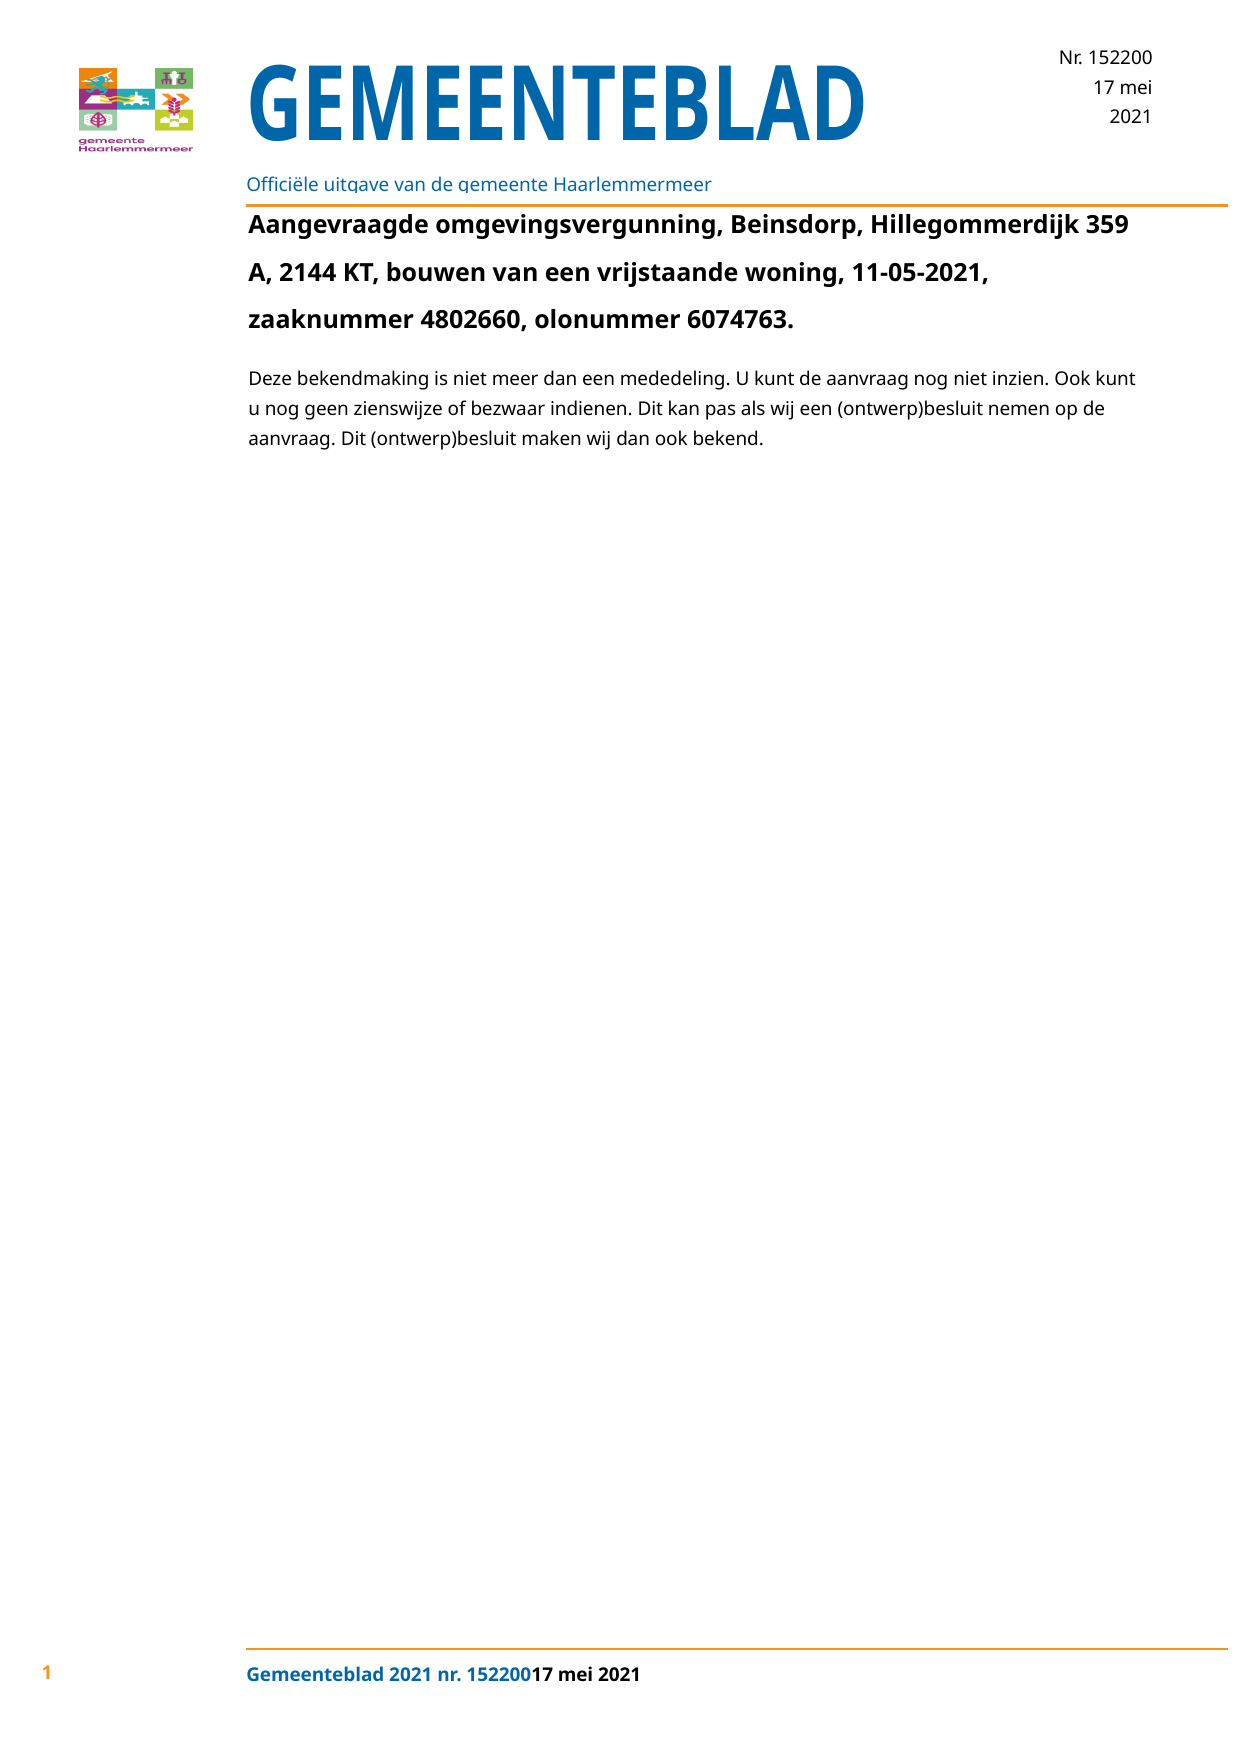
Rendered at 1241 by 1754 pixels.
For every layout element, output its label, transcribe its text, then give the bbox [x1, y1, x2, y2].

picture [41, 47, 231, 172]
text Deze bekendmaking is niet meer dan een mededeling. U kunt de aanvraag nog niet inzien. Ook kunt u nog geen zienswijze of bezwaar indienen. Dit kan pas als wij een (ontwerp)besluit nemen op de aanvraag. Dit (ontwerp)besluit maken wij dan ook bekend. [248, 366, 1152, 450]
text Aangevraagde omgevingsvergunning, Beinsdorp, Hillegommerdijk 359 A, 2144 KT, bouwen van een vrijstaande woning, 11-05-2021, zaaknummer 4802660, olonummer 6074763. [248, 207, 1152, 336]
